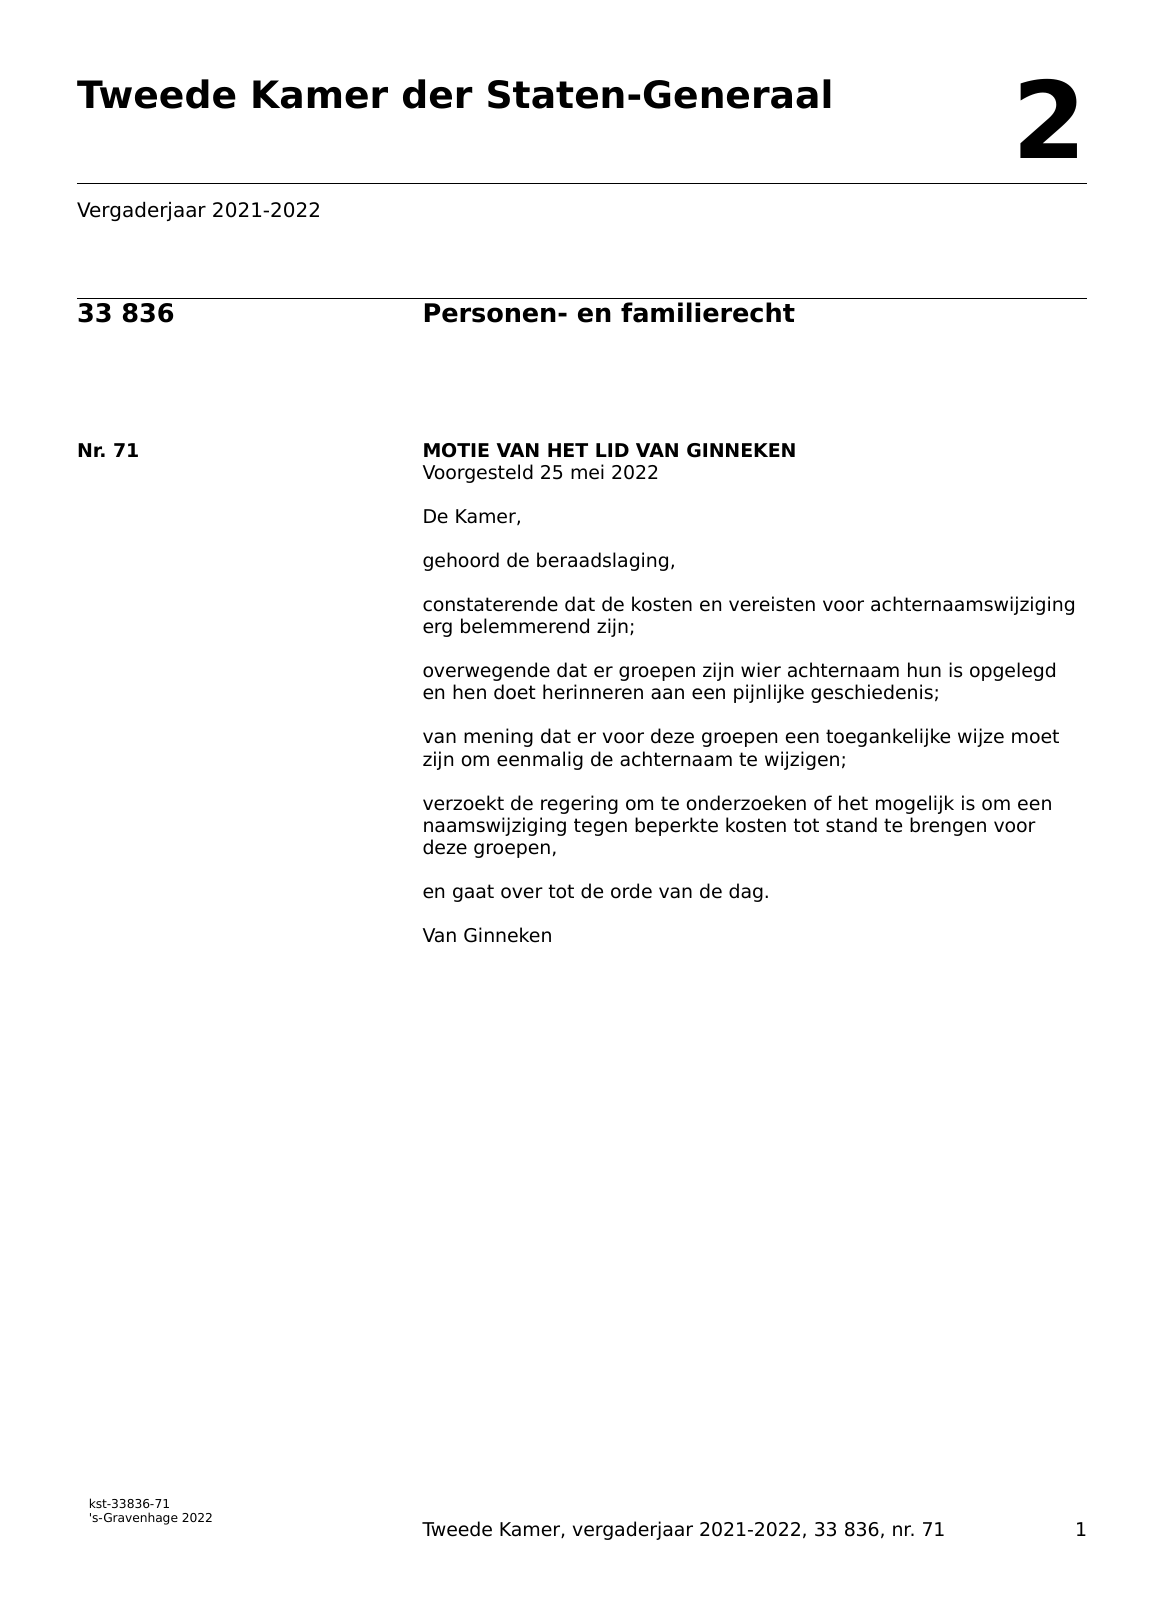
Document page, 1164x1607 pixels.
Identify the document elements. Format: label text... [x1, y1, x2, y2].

subtitle 33 836 Personen- en familierecht [77, 299, 1087, 329]
text constaterende dat de kosten en vereisten voor achternaamswijziging erg belemmerend zijn; [422, 594, 1087, 638]
text van mening dat er voor deze groepen een toegankelijke wijze moet zijn om eenmalig de achternaam te wijzigen; [422, 726, 1087, 770]
subtitle Nr. 71 MOTIE VAN HET LID VAN GINNEKEN [77, 440, 1087, 462]
text Van Ginneken [422, 925, 1087, 947]
text 's-Gravenhage 2022 [88, 1511, 323, 1525]
text gehoord de beraadslaging, [422, 550, 1087, 572]
text Voorgesteld 25 mei 2022 [422, 462, 1087, 484]
table_cell Vergaderjaar 2021-2022 [77, 184, 1087, 298]
table_header 2 [886, 59, 1087, 183]
table_header Tweede Kamer der Staten-Generaal [77, 59, 886, 183]
text verzoekt de regering om te onderzoeken of het mogelijk is om een naamswijziging tegen beperkte kosten tot stand te brengen voor deze groepen, [422, 793, 1087, 858]
text en gaat over tot de orde van de dag. [422, 881, 1087, 903]
text De Kamer, [422, 506, 1087, 528]
text kst-33836-71 [88, 1497, 323, 1511]
text overwegende dat er groepen zijn wier achternaam hun is opgelegd en hen doet herinneren aan een pijnlijke geschiedenis; [422, 660, 1087, 704]
